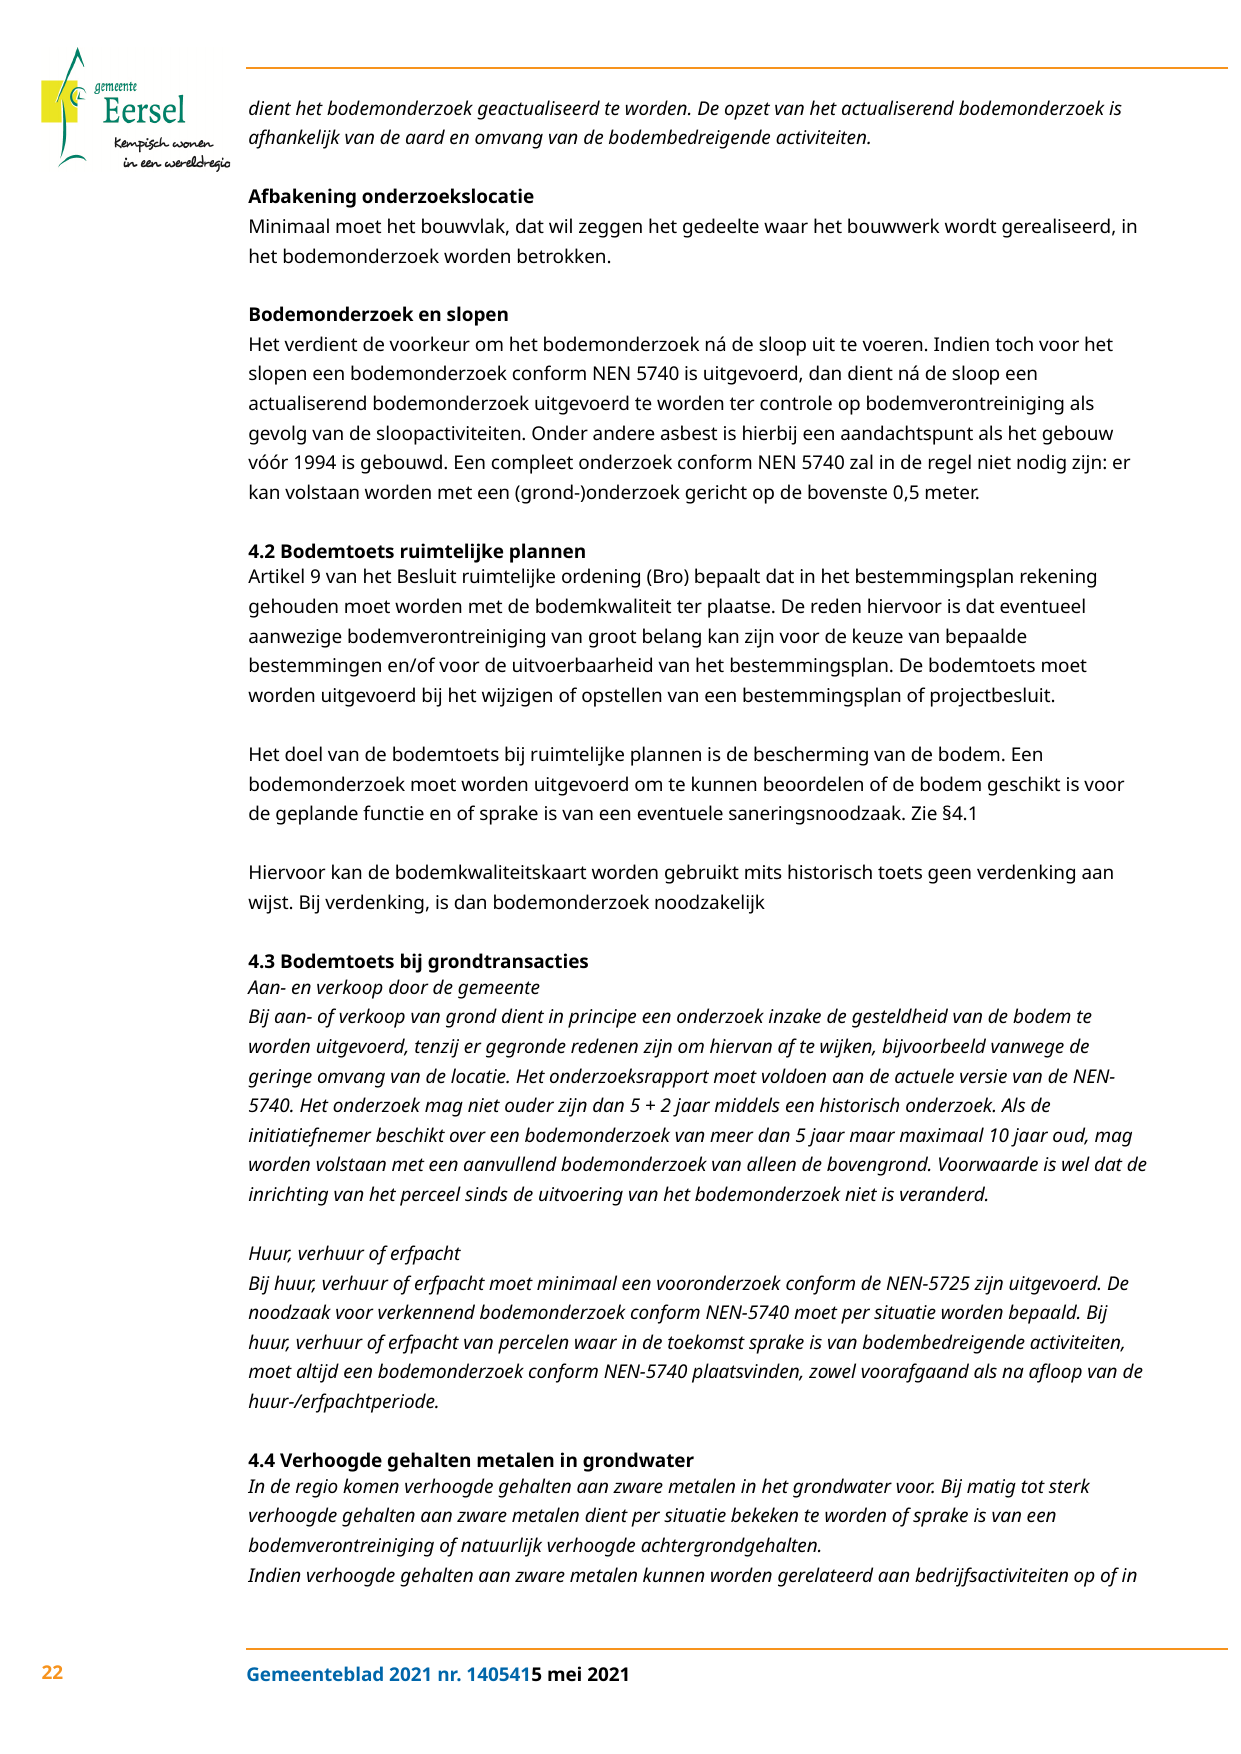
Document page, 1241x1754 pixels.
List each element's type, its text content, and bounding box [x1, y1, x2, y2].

table_header Afbakening onderzoekslocatie Minimaal moet het bouwvlak, dat wil zeggen het gedeelte waar het bouwwerk wordt gerealiseerd, in het bodemonderzoek worden betrokken. [248, 184, 1152, 268]
text Artikel 9 van het Besluit ruimtelijke ordening (Bro) bepaalt dat in het bestemmingsplan rekening gehouden moet worden met de bodemkwaliteit ter plaatse. De reden hiervoor is dat eventueel aanwezige bodemverontreiniging van groot belang kan zijn voor de keuze van bepaalde bestemmingen en/of voor de uitvoerbaarheid van het bestemmingsplan. De bodemtoets moet worden uitgevoerd bij het wijzigen of opstellen van een bestemmingsplan of projectbesluit. [248, 564, 1152, 708]
text 4.3 Bodemtoets bij grondtransacties [248, 948, 1152, 974]
text Bij huur, verhuur of erfpacht moet minimaal een vooronderzoek conform de NEN-5725 zijn uitgevoerd. De noodzaak voor verkennend bodemonderzoek conform NEN-5740 moet per situatie worden bepaald. Bij huur, verhuur of erfpacht van percelen waar in de toekomst sprake is van bodembedreigende activiteiten, moet altijd een bodemonderzoek conform NEN-5740 plaatsvinden, zowel voorafgaand als na afloop van de huur-/erfpachtperiode. [248, 1270, 1152, 1414]
picture [41, 47, 231, 172]
text Bij aan- of verkoop van grond dient in principe een onderzoek inzake de gesteldheid van de bodem te worden uitgevoerd, tenzij er gegronde redenen zijn om hiervan af te wijken, bijvoorbeeld vanwege de geringe omvang van de locatie. Het onderzoeksrapport moet voldoen aan de actuele versie van de NEN-5740. Het onderzoek mag niet ouder zijn dan 5 + 2 jaar middels een historisch onderzoek. Als de initiatiefnemer beschikt over een bodemonderzoek van meer dan 5 jaar maar maximaal 10 jaar oud, mag worden volstaan met een aanvullend bodemonderzoek van alleen de bovengrond. Voorwaarde is wel dat de inrichting van het perceel sinds de uitvoering van het bodemonderzoek niet is veranderd. [248, 1004, 1152, 1207]
text Het doel van de bodemtoets bij ruimtelijke plannen is de bescherming van de bodem. Een bodemonderzoek moet worden uitgevoerd om te kunnen beoordelen of de bodem geschikt is voor de geplande functie en of sprake is van een eventuele saneringsnoodzaak. Zie §4.1 [248, 741, 1152, 826]
text 4.2 Bodemtoets ruimtelijke plannen [248, 538, 1152, 564]
text Huur, verhuur of erfpacht [248, 1240, 1152, 1266]
text dient het bodemonderzoek geactualiseerd te worden. De opzet van het actualiserend bodemonderzoek is afhankelijk van de aard en omvang van de bodembedreigende activiteiten. [248, 95, 1152, 150]
text 4.4 Verhoogde gehalten metalen in grondwater [248, 1447, 1152, 1473]
text Indien verhoogde gehalten aan zware metalen kunnen worden gerelateerd aan bedrijfsactiviteiten op of in [248, 1562, 1152, 1588]
text In de regio komen verhoogde gehalten aan zware metalen in het grondwater voor. Bij matig tot sterk verhoogde gehalten aan zware metalen dient per situatie bekeken te worden of sprake is van een bodemverontreiniging of natuurlijk verhoogde achtergrondgehalten. [248, 1473, 1152, 1558]
text Hiervoor kan de bodemkwaliteitskaart worden gebruikt mits historisch toets geen verdenking aan wijst. Bij verdenking, is dan bodemonderzoek noodzakelijk [248, 859, 1152, 915]
text Bodemonderzoek en slopen [248, 301, 1152, 327]
text Het verdient de voorkeur om het bodemonderzoek ná de sloop uit te voeren. Indien toch voor het slopen een bodemonderzoek conform NEN 5740 is uitgevoerd, dan dient ná de sloop een actualiserend bodemonderzoek uitgevoerd te worden ter controle op bodemverontreiniging als gevolg van de sloopactiviteiten. Onder andere asbest is hierbij een aandachtspunt als het gebouw vóór 1994 is gebouwd. Een compleet onderzoek conform NEN 5740 zal in de regel niet nodig zijn: er kan volstaan worden met een (grond-)onderzoek gericht op de bovenste 0,5 meter. [248, 331, 1152, 504]
text Aan- en verkoop door de gemeente [248, 974, 1152, 1000]
